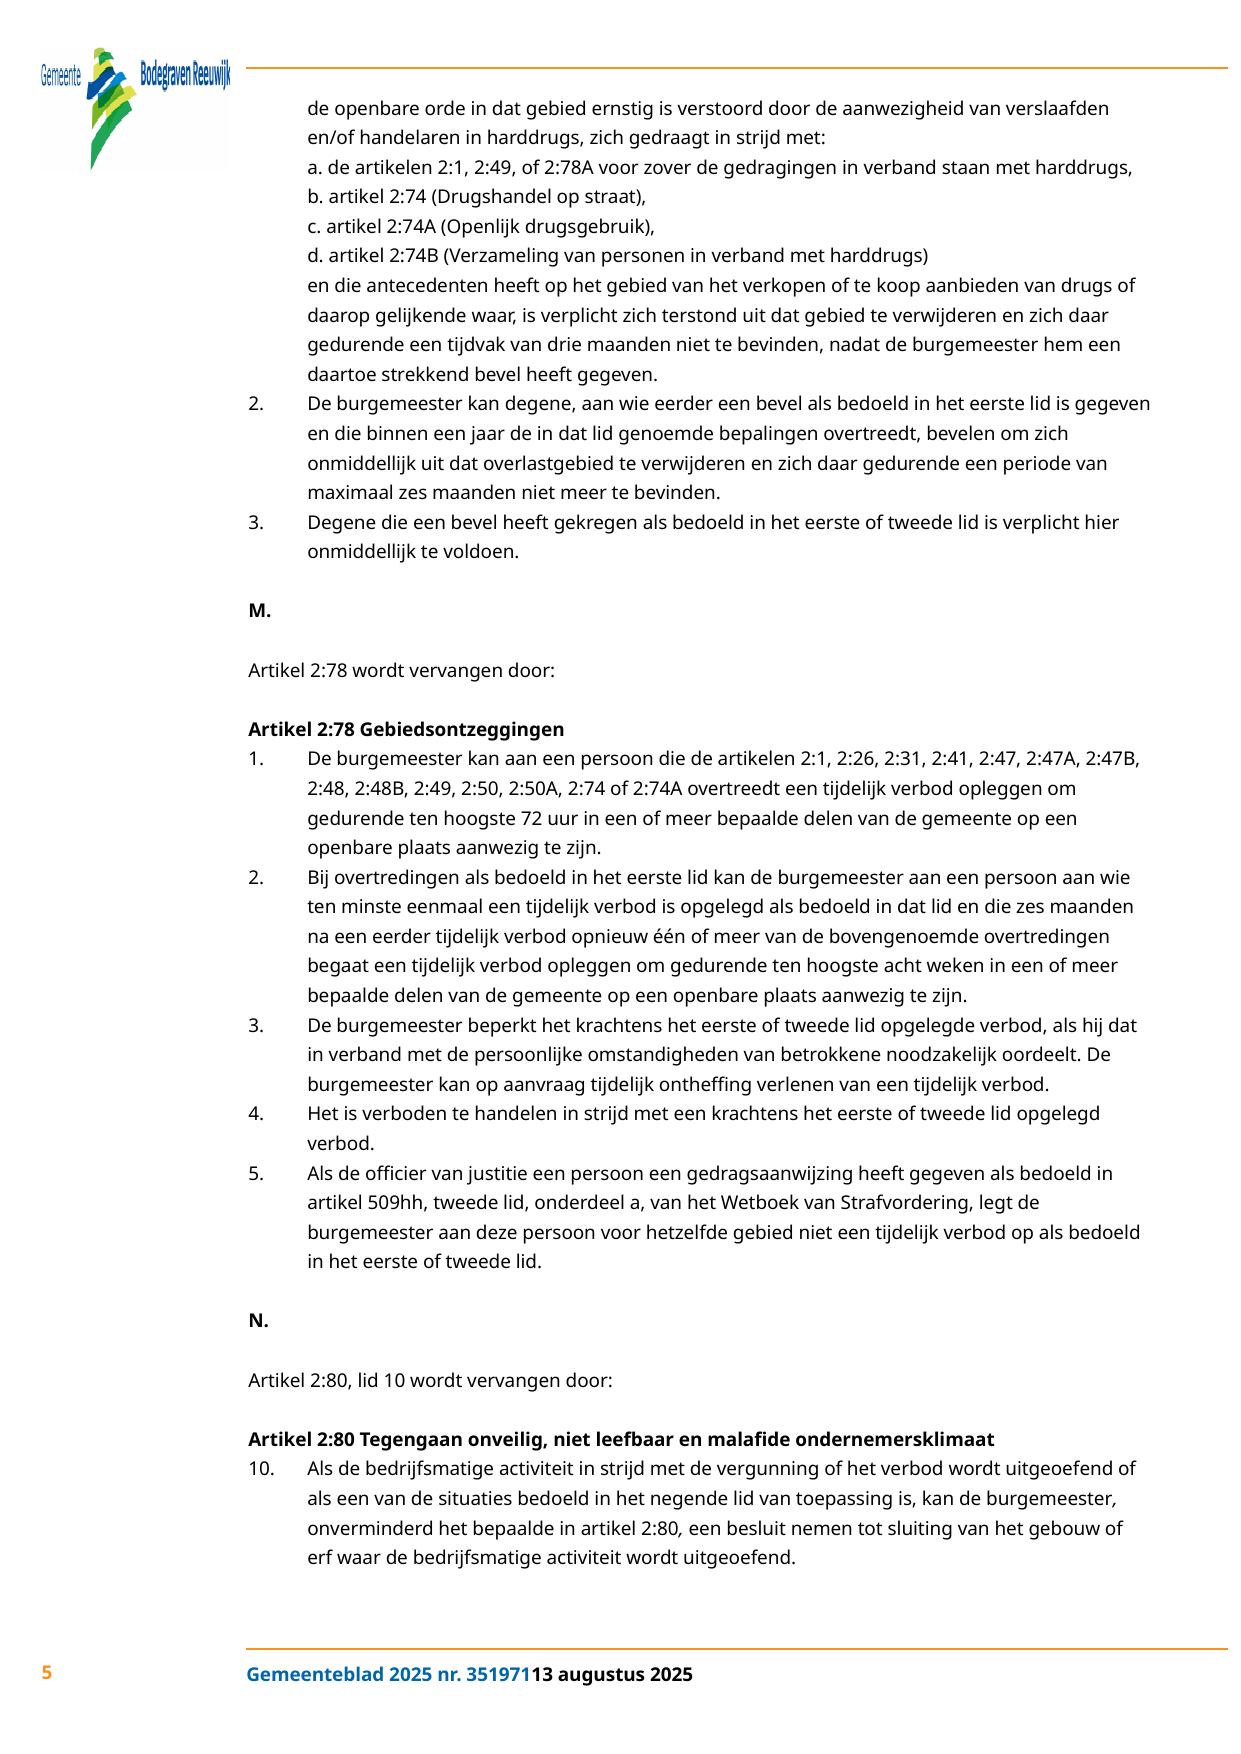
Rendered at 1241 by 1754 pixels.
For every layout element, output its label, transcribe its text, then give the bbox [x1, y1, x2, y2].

text Artikel 2:78 wordt vervangen door: [248, 657, 1152, 683]
list en die antecedenten heeft op het gebied van het verkopen of te koop aanbieden van drugs of daarop gelijkende waar, is verplicht zich terstond uit dat gebied te verwijderen en zich daar gedurende een tijdvak van drie maanden niet te bevinden, nadat de burgemeester hem een daartoe strekkend bevel heeft gegeven. [248, 272, 1152, 387]
list De burgemeester beperkt het krachtens het eerste of tweede lid opgelegde verbod, als hij dat in verband met de persoonlijke omstandigheden van betrokkene noodzakelijk oordeelt. De burgemeester kan op aanvraag tijdelijk ontheffing verlenen van een tijdelijk verbod. [248, 1012, 1152, 1097]
list b. artikel 2:74 (Drugshandel op straat), [248, 183, 1152, 209]
list Bij overtredingen als bedoeld in het eerste lid kan de burgemeester aan een persoon aan wie ten minste eenmaal een tijdelijk verbod is opgelegd als bedoeld in dat lid en die zes maanden na een eerder tijdelijk verbod opnieuw één of meer van de bovengenoemde overtredingen begaat een tijdelijk verbod opleggen om gedurende ten hoogste acht weken in een of meer bepaalde delen van de gemeente op een openbare plaats aanwezig te zijn. [248, 864, 1152, 1008]
picture [41, 47, 231, 172]
text N. [248, 1308, 1152, 1333]
list De burgemeester kan aan een persoon die de artikelen 2:1, 2:26, 2:31, 2:41, 2:47, 2:47A, 2:47B, 2:48, 2:48B, 2:49, 2:50, 2:50A, 2:74 of 2:74A overtreedt een tijdelijk verbod opleggen om gedurende ten hoogste 72 uur in een of meer bepaalde delen van de gemeente op een openbare plaats aanwezig te zijn. [248, 746, 1152, 860]
text Artikel 2:80 Tegengaan onveilig, niet leefbaar en malafide ondernemersklimaat [248, 1426, 1152, 1452]
list Degene die een bevel heeft gekregen als bedoeld in het eerste of tweede lid is verplicht hier onmiddellijk te voldoen. [248, 509, 1152, 564]
list c. artikel 2:74A (Openlijk drugsgebruik), [248, 213, 1152, 239]
list Het is verboden te handelen in strijd met een krachtens het eerste of tweede lid opgelegd verbod. [248, 1101, 1152, 1156]
list de openbare orde in dat gebied ernstig is verstoord door de aanwezigheid van verslaafden en/of handelaren in harddrugs, zich gedraagt in strijd met: [248, 95, 1152, 150]
list d. artikel 2:74B (Verzameling van personen in verband met harddrugs) [248, 243, 1152, 268]
list Als de officier van justitie een persoon een gedragsaanwijzing heeft gegeven als bedoeld in artikel 509hh, tweede lid, onderdeel a, van het Wetboek van Strafvordering, legt de burgemeester aan deze persoon voor hetzelfde gebied niet een tijdelijk verbod op als bedoeld in het eerste of tweede lid. [248, 1160, 1152, 1274]
text M. [248, 598, 1152, 623]
text Artikel 2:80, lid 10 wordt vervangen door: [248, 1367, 1152, 1393]
text Artikel 2:78 Gebiedsontzeggingen [248, 716, 1152, 742]
list a. de artikelen 2:1, 2:49, of 2:78A voor zover de gedragingen in verband staan met harddrugs, [248, 154, 1152, 180]
list Als de bedrijfsmatige activiteit in strijd met de vergunning of het verbod wordt uitgeoefend of als een van de situaties bedoeld in het negende lid van toepassing is, kan de burgemeester, onverminderd het bepaalde in artikel 2:80, een besluit nemen tot sluiting van het gebouw of erf waar de bedrijfsmatige activiteit wordt uitgeoefend. [248, 1456, 1152, 1570]
list De burgemeester kan degene, aan wie eerder een bevel als bedoeld in het eerste lid is gegeven en die binnen een jaar de in dat lid genoemde bepalingen overtreedt, bevelen om zich onmiddellijk uit dat overlastgebied te verwijderen en zich daar gedurende een periode van maximaal zes maanden niet meer te bevinden. [248, 391, 1152, 505]
